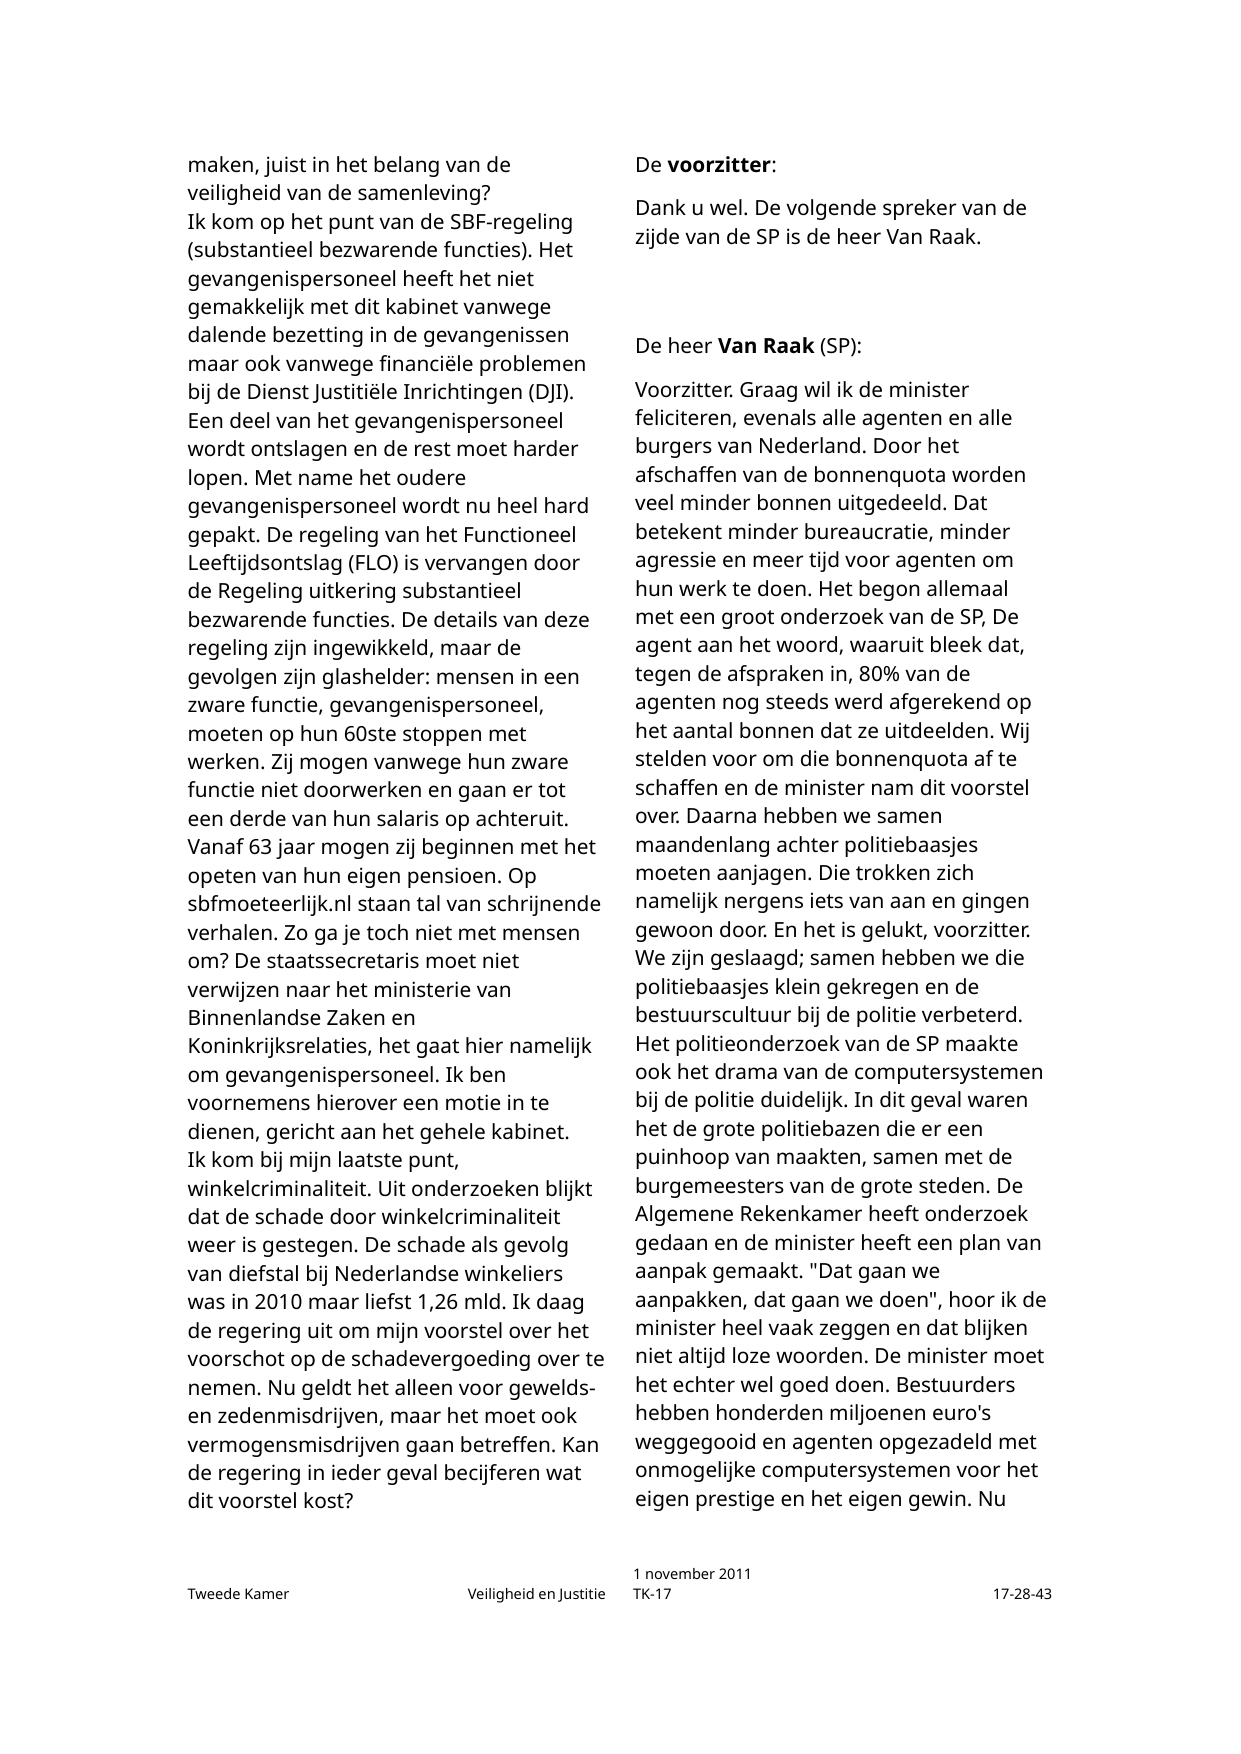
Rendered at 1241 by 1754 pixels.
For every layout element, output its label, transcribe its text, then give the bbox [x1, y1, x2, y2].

text De heer Van Raak (SP): [635, 331, 1053, 360]
text  [635, 280, 1053, 309]
text Dank u wel. De volgende spreker van de zijde van de SP is de heer Van Raak. [635, 193, 1053, 250]
text De voorzitter: [635, 150, 1053, 178]
text Voorzitter. Graag wil ik de minister feliciteren, evenals alle agenten en alle burgers van Nederland. Door het afschaffen van de bonnenquota worden veel minder bonnen uitgedeeld. Dat betekent minder bureaucratie, minder agressie en meer tijd voor agenten om hun werk te doen. Het begon allemaal met een groot onderzoek van de SP, De agent aan het woord, waaruit bleek dat, tegen de afspraken in, 80% van de agenten nog steeds werd afgerekend op het aantal bonnen dat ze uitdeelden. Wij stelden voor om die bonnenquota af te schaffen en de minister nam dit voorstel over. Daarna hebben we samen maandenlang achter politiebaasjes moeten aanjagen. Die trokken zich namelijk nergens iets van aan en gingen gewoon door. En het is gelukt, voorzitter. We zijn geslaagd; samen hebben we die politiebaasjes klein gekregen en de bestuurscultuur bij de politie verbeterd. [635, 375, 1053, 1029]
text Ik kom bij mijn laatste punt, winkelcriminaliteit. Uit onderzoeken blijkt dat de schade door winkelcriminaliteit weer is gestegen. De schade als gevolg van diefstal bij Nederlandse winkeliers was in 2010 maar liefst 1,26 mld. Ik daag de regering uit om mijn voorstel over het voorschot op de schadevergoeding over te nemen. Nu geldt het alleen voor gewelds- en zedenmisdrijven, maar het moet ook vermogensmisdrijven gaan betreffen. Kan de regering in ieder geval becijferen wat dit voorstel kost? [187, 1145, 605, 1515]
text Ik kom op het punt van de SBF-regeling (substantieel bezwarende functies). Het gevangenispersoneel heeft het niet gemakkelijk met dit kabinet vanwege dalende bezetting in de gevangenissen maar ook vanwege financiële problemen bij de Dienst Justitiële Inrichtingen (DJI). Een deel van het gevangenispersoneel wordt ontslagen en de rest moet harder lopen. Met name het oudere gevangenispersoneel wordt nu heel hard gepakt. De regeling van het Functioneel Leeftijdsontslag (FLO) is vervangen door de Regeling uitkering substantieel bezwarende functies. De details van deze regeling zijn ingewikkeld, maar de gevolgen zijn glashelder: mensen in een zware functie, gevangenispersoneel, moeten op hun 60ste stoppen met werken. Zij mogen vanwege hun zware functie niet doorwerken en gaan er tot een derde van hun salaris op achteruit. Vanaf 63 jaar mogen zij beginnen met het opeten van hun eigen pensioen. Op sbfmoeteerlijk.nl staan tal van schrijnende verhalen. Zo ga je toch niet met mensen om? De staatssecretaris moet niet verwijzen naar het ministerie van Binnenlandse Zaken en Koninkrijksrelaties, het gaat hier namelijk om gevangenispersoneel. Ik ben voornemens hierover een motie in te dienen, gericht aan het gehele kabinet. [187, 207, 605, 1145]
text maken, juist in het belang van de veiligheid van de samenleving? [187, 150, 605, 207]
text Het politieonderzoek van de SP maakte ook het drama van de computersystemen bij de politie duidelijk. In dit geval waren het de grote politiebazen die er een puinhoop van maakten, samen met de burgemeesters van de grote steden. De Algemene Rekenkamer heeft onderzoek gedaan en de minister heeft een plan van aanpak gemaakt. "Dat gaan we aanpakken, dat gaan we doen", hoor ik de minister heel vaak zeggen en dat blijken niet altijd loze woorden. De minister moet het echter wel goed doen. Bestuurders hebben honderden miljoenen euro's weggegooid en agenten opgezadeld met onmogelijke computersystemen voor het eigen prestige en het eigen gewin. Nu [635, 1029, 1053, 1512]
